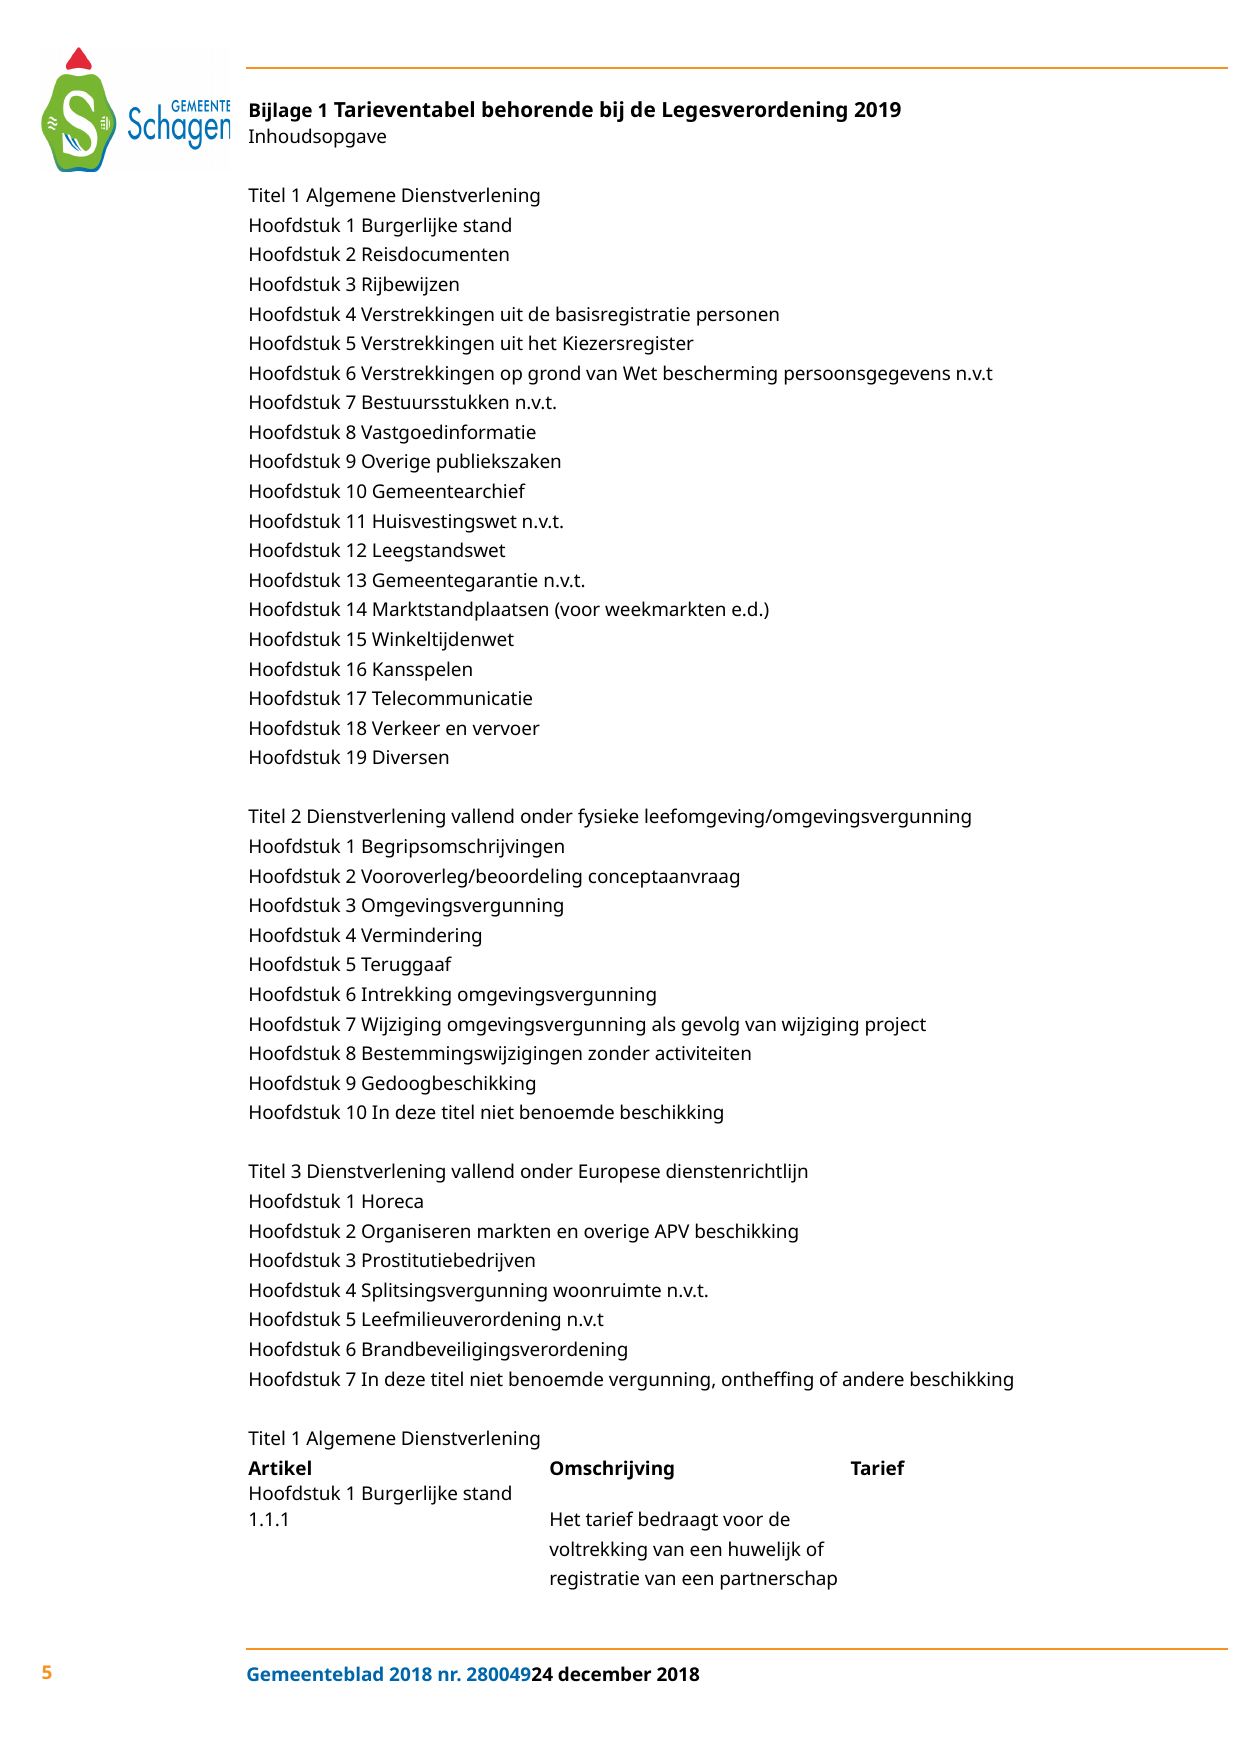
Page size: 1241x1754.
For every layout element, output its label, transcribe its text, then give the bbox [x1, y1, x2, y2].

text Hoofdstuk 18 Verkeer en vervoer [248, 715, 1152, 741]
text Hoofdstuk 1 Burgerlijke stand [248, 212, 1152, 238]
text Hoofdstuk 14 Marktstandplaatsen (voor weekmarkten e.d.) [248, 597, 1152, 622]
text Hoofdstuk 16 Kansspelen [248, 656, 1152, 682]
text Hoofdstuk 10 Gemeentearchief [248, 478, 1152, 504]
text Hoofdstuk 7 In deze titel niet benoemde vergunning, ontheffing of andere beschikking [248, 1366, 1152, 1392]
text Inhoudsopgave [248, 123, 1152, 149]
table_header Tarief [850, 1455, 1152, 1480]
text Hoofdstuk 2 Organiseren markten en overige APV beschikking [248, 1218, 1152, 1244]
table_cell 1.1.1 [248, 1506, 549, 1591]
text Titel 1 Algemene Dienstverlening [248, 1425, 1152, 1451]
picture [41, 47, 231, 172]
text Hoofdstuk 17 Telecommunicatie [248, 685, 1152, 711]
text Hoofdstuk 3 Prostitutiebedrijven [248, 1247, 1152, 1273]
text Titel 3 Dienstverlening vallend onder Europese dienstenrichtlijn [248, 1159, 1152, 1184]
text Hoofdstuk 8 Vastgoedinformatie [248, 419, 1152, 445]
text Hoofdstuk 5 Teruggaaf [248, 952, 1152, 977]
text Titel 2 Dienstverlening vallend onder fysieke leefomgeving/omgevingsvergunning [248, 804, 1152, 829]
text Hoofdstuk 5 Leefmilieuverordening n.v.t [248, 1307, 1152, 1332]
text Hoofdstuk 6 Brandbeveiligingsverordening [248, 1336, 1152, 1362]
table_cell [850, 1506, 1152, 1591]
text Hoofdstuk 3 Omgevingsvergunning [248, 892, 1152, 918]
text Hoofdstuk 12 Leegstandswet [248, 537, 1152, 563]
table_header Artikel [248, 1455, 549, 1480]
text Hoofdstuk 6 Verstrekkingen op grond van Wet bescherming persoonsgegevens n.v.t [248, 360, 1152, 386]
text Hoofdstuk 4 Verstrekkingen uit de basisregistratie personen [248, 301, 1152, 327]
text Hoofdstuk 2 Vooroverleg/beoordeling conceptaanvraag [248, 863, 1152, 889]
text Hoofdstuk 7 Bestuursstukken n.v.t. [248, 389, 1152, 415]
table_header Omschrijving [549, 1455, 850, 1480]
text Hoofdstuk 5 Verstrekkingen uit het Kiezersregister [248, 330, 1152, 356]
text Hoofdstuk 8 Bestemmingswijzigingen zonder activiteiten [248, 1040, 1152, 1066]
text Hoofdstuk 15 Winkeltijdenwet [248, 626, 1152, 652]
text Hoofdstuk 3 Rijbewijzen [248, 271, 1152, 297]
text Hoofdstuk 19 Diversen [248, 744, 1152, 770]
table_cell Het tarief bedraagt voor de voltrekking van een huwelijk of registratie van een partnerschap [549, 1506, 850, 1591]
text Hoofdstuk 1 Begripsomschrijvingen [248, 833, 1152, 859]
text Bijlage 1 Tarieventabel behorende bij de Legesverordening 2019 [248, 95, 1152, 123]
text Hoofdstuk 13 Gemeentegarantie n.v.t. [248, 567, 1152, 593]
text Hoofdstuk 4 Vermindering [248, 922, 1152, 948]
text Hoofdstuk 9 Overige publiekszaken [248, 449, 1152, 474]
text Hoofdstuk 10 In deze titel niet benoemde beschikking [248, 1099, 1152, 1125]
text Hoofdstuk 6 Intrekking omgevingsvergunning [248, 981, 1152, 1007]
text Hoofdstuk 9 Gedoogbeschikking [248, 1070, 1152, 1096]
table_cell Hoofdstuk 1 Burgerlijke stand [248, 1480, 549, 1506]
text Hoofdstuk 7 Wijziging omgevingsvergunning als gevolg van wijziging project [248, 1011, 1152, 1037]
text Titel 1 Algemene Dienstverlening [248, 182, 1152, 208]
text Hoofdstuk 11 Huisvestingswet n.v.t. [248, 508, 1152, 534]
text Hoofdstuk 2 Reisdocumenten [248, 242, 1152, 267]
text Hoofdstuk 4 Splitsingsvergunning woonruimte n.v.t. [248, 1277, 1152, 1303]
text Hoofdstuk 1 Horeca [248, 1188, 1152, 1214]
